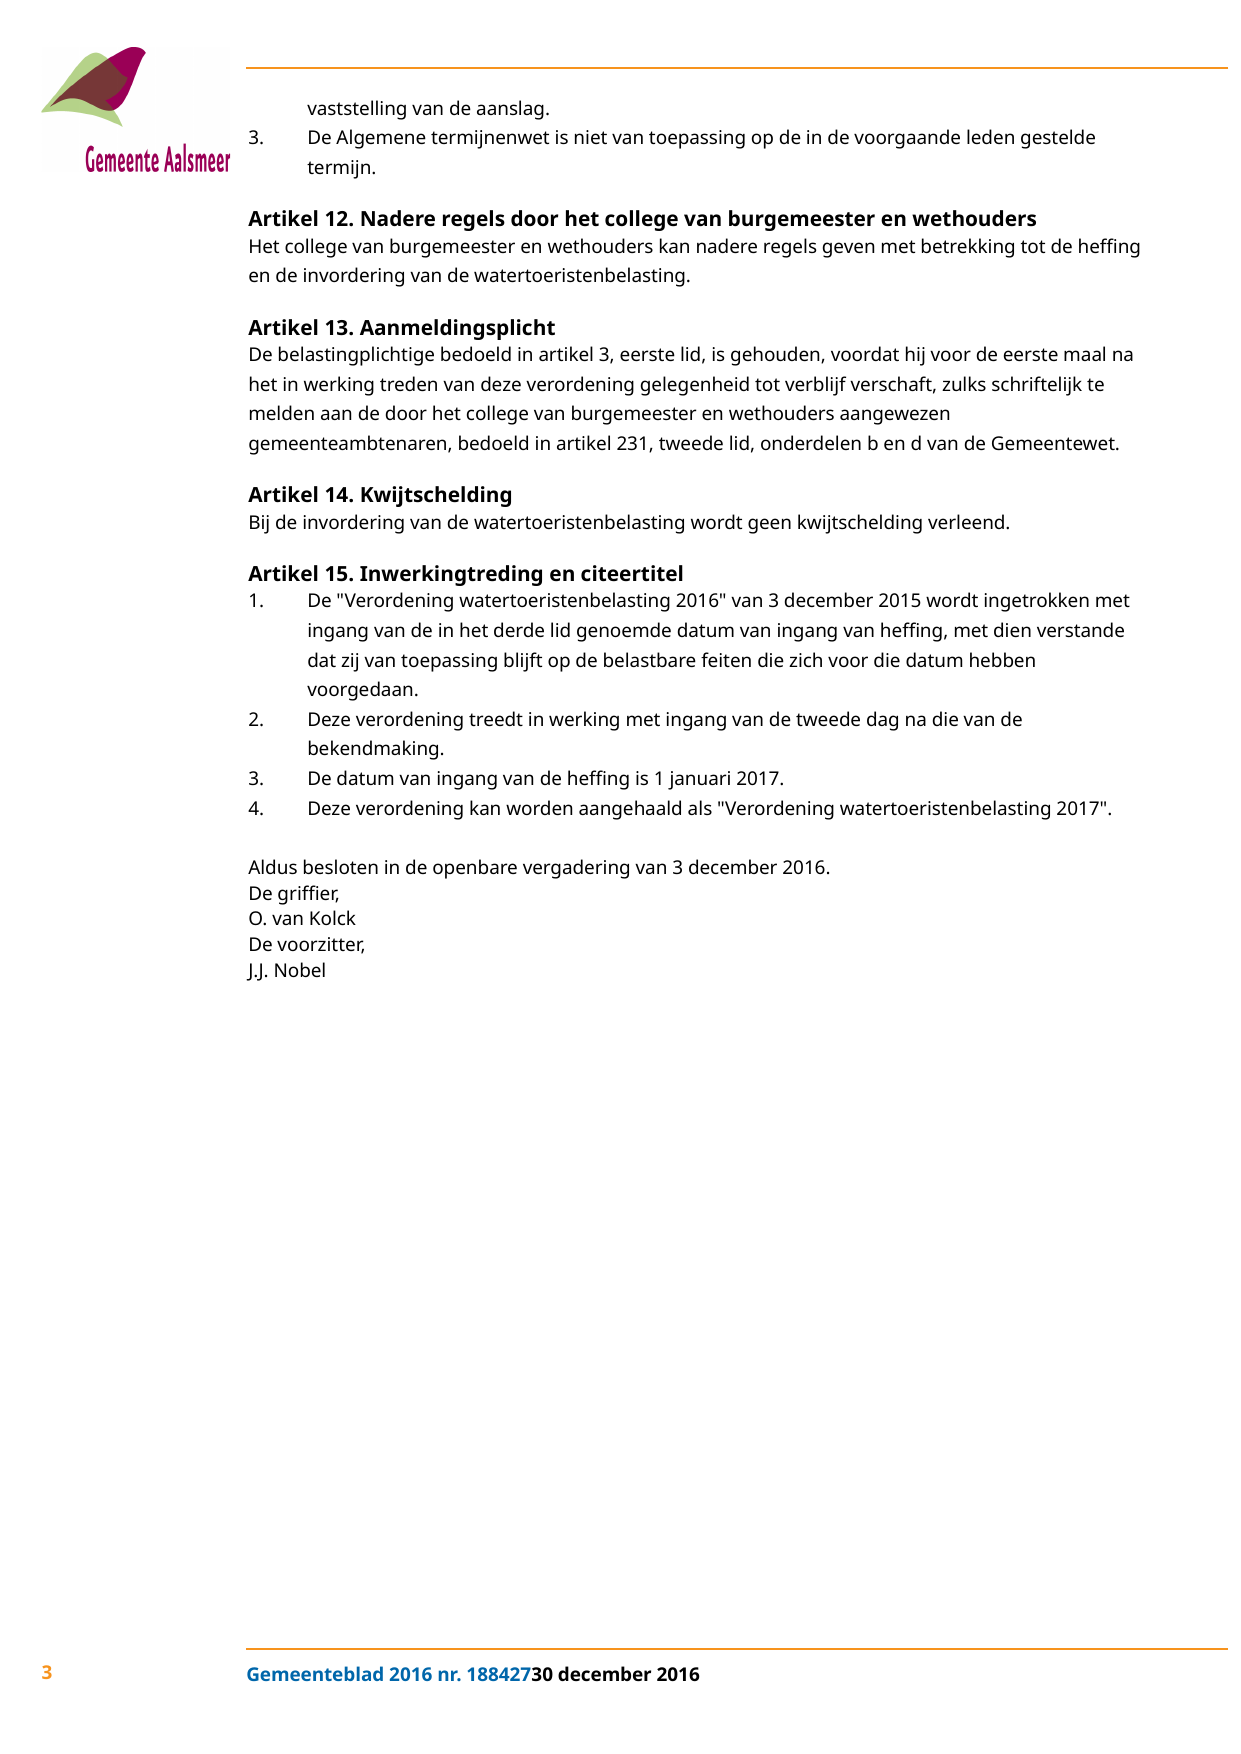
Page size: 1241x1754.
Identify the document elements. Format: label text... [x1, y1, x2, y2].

text O. van Kolck [248, 905, 1152, 931]
text Artikel 13. Aanmeldingsplicht [248, 313, 1152, 341]
list Deze verordening kan worden aangehaald als "Verordening watertoeristenbelasting 2017". [248, 795, 1152, 821]
text De voorzitter, [248, 931, 1152, 957]
list De Algemene termijnenwet is niet van toepassing op de in de voorgaande leden gestelde termijn. [248, 124, 1152, 180]
list De "Verordening watertoeristenbelasting 2016" van 3 december 2015 wordt ingetrokken met ingang van de in het derde lid genoemde datum van ingang van heffing, met dien verstande dat zij van toepassing blijft op de belastbare feiten die zich voor die datum hebben voorgedaan. [248, 588, 1152, 702]
text Bij de invordering van de watertoeristenbelasting wordt geen kwijtschelding verleend. [248, 509, 1152, 534]
list Deze verordening treedt in werking met ingang van de tweede dag na die van de bekendmaking. [248, 706, 1152, 761]
text Artikel 12. Nadere regels door het college van burgemeester en wethouders [248, 204, 1152, 233]
picture [41, 47, 231, 172]
text Het college van burgemeester en wethouders kan nadere regels geven met betrekking tot de heffing en de invordering van de watertoeristenbelasting. [248, 233, 1152, 288]
text De griffier, [248, 880, 1152, 905]
list De datum van ingang van de heffing is 1 januari 2017. [248, 765, 1152, 791]
text Artikel 15. Inwerkingtreding en citeertitel [248, 559, 1152, 588]
text Artikel 14. Kwijtschelding [248, 480, 1152, 509]
text J.J. Nobel [248, 957, 1152, 983]
text Aldus besloten in de openbare vergadering van 3 december 2016. [248, 854, 1152, 880]
list vaststelling van de aanslag. [248, 95, 1152, 121]
text De belastingplichtige bedoeld in artikel 3, eerste lid, is gehouden, voordat hij voor de eerste maal na het in werking treden van deze verordening gelegenheid tot verblijf verschaft, zulks schriftelijk te melden aan de door het college van burgemeester en wethouders aangewezen gemeenteambtenaren, bedoeld in artikel 231, tweede lid, onderdelen b en d van de Gemeentewet. [248, 341, 1152, 456]
